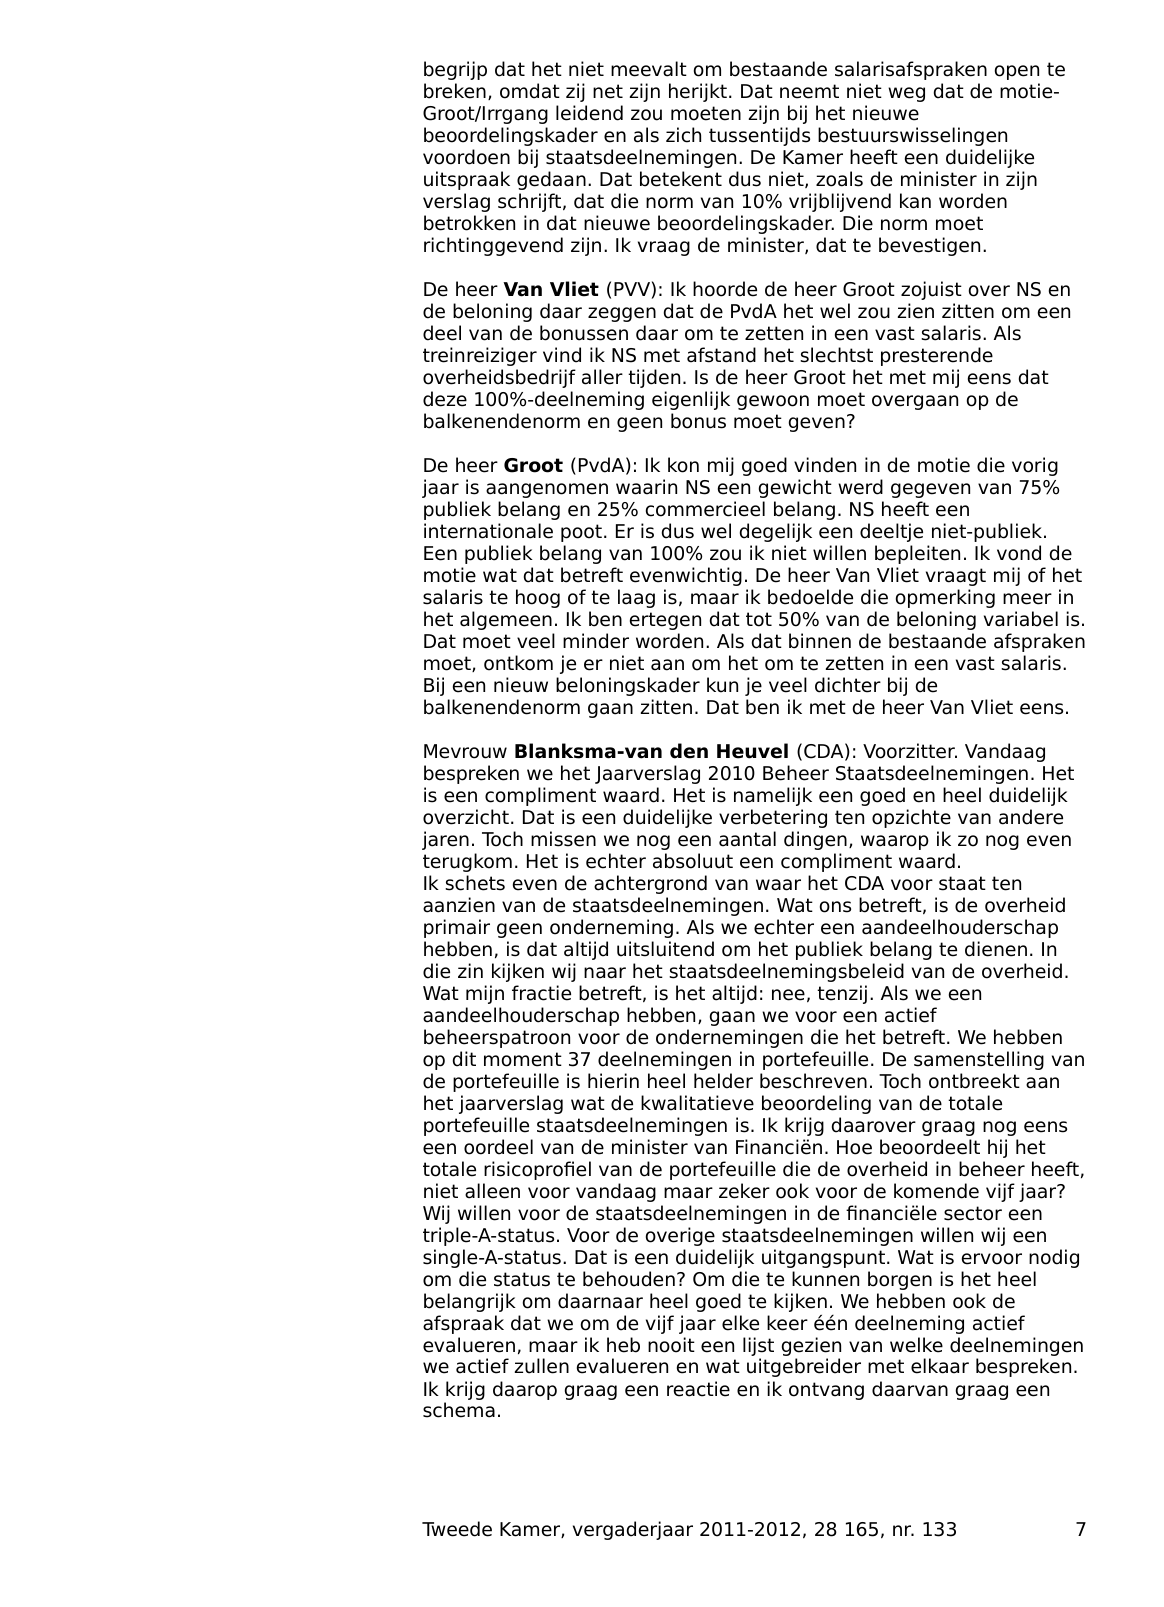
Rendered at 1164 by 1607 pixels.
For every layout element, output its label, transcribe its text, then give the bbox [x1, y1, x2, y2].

text De heer Groot (PvdA): Ik kon mij goed vinden in de motie die vorig jaar is aangenomen waarin NS een gewicht werd gegeven van 75% publiek belang en 25% commercieel belang. NS heeft een internationale poot. Er is dus wel degelijk een deeltje niet-publiek. Een publiek belang van 100% zou ik niet willen bepleiten. Ik vond de motie wat dat betreft evenwichtig. De heer Van Vliet vraagt mij of het salaris te hoog of te laag is, maar ik bedoelde die opmerking meer in het algemeen. Ik ben ertegen dat tot 50% van de beloning variabel is. Dat moet veel minder worden. Als dat binnen de bestaande afspraken moet, ontkom je er niet aan om het om te zetten in een vast salaris. Bij een nieuw beloningskader kun je veel dichter bij de balkenendenorm gaan zitten. Dat ben ik met de heer Van Vliet eens. [422, 455, 1087, 719]
text Mevrouw Blanksma-van den Heuvel (CDA): Voorzitter. Vandaag bespreken we het Jaarverslag 2010 Beheer Staatsdeelnemingen. Het is een compliment waard. Het is namelijk een goed en heel duidelijk overzicht. Dat is een duidelijke verbetering ten opzichte van andere jaren. Toch missen we nog een aantal dingen, waarop ik zo nog even terugkom. Het is echter absoluut een compliment waard. [422, 741, 1087, 873]
text begrijp dat het niet meevalt om bestaande salarisafspraken open te breken, omdat zij net zijn herijkt. Dat neemt niet weg dat de motie-Groot/Irrgang leidend zou moeten zijn bij het nieuwe beoordelingskader en als zich tussentijds bestuurswisselingen voordoen bij staatsdeelnemingen. De Kamer heeft een duidelijke uitspraak gedaan. Dat betekent dus niet, zoals de minister in zijn verslag schrijft, dat die norm van 10% vrijblijvend kan worden betrokken in dat nieuwe beoordelingskader. Die norm moet richtinggevend zijn. Ik vraag de minister, dat te bevestigen. [422, 59, 1087, 257]
text Ik schets even de achtergrond van waar het CDA voor staat ten aanzien van de staatsdeelnemingen. Wat ons betreft, is de overheid primair geen onderneming. Als we echter een aandeelhouderschap hebben, is dat altijd uitsluitend om het publiek belang te dienen. In die zin kijken wij naar het staatsdeelnemingsbeleid van de overheid. Wat mijn fractie betreft, is het altijd: nee, tenzij. Als we een aandeelhouderschap hebben, gaan we voor een actief beheerspatroon voor de ondernemingen die het betreft. We hebben op dit moment 37 deelnemingen in portefeuille. De samenstelling van de portefeuille is hierin heel helder beschreven. Toch ontbreekt aan het jaarverslag wat de kwalitatieve beoordeling van de totale portefeuille staatsdeelnemingen is. Ik krijg daarover graag nog eens een oordeel van de minister van Financiën. Hoe beoordeelt hij het totale risicoprofiel van de portefeuille die de overheid in beheer heeft, niet alleen voor vandaag maar zeker ook voor de komende vijf jaar? [422, 873, 1087, 1203]
text De heer Van Vliet (PVV): Ik hoorde de heer Groot zojuist over NS en de beloning daar zeggen dat de PvdA het wel zou zien zitten om een deel van de bonussen daar om te zetten in een vast salaris. Als treinreiziger vind ik NS met afstand het slechtst presterende overheidsbedrijf aller tijden. Is de heer Groot het met mij eens dat deze 100%-deelneming eigenlijk gewoon moet overgaan op de balkenendenorm en geen bonus moet geven? [422, 279, 1087, 433]
text Wij willen voor de staatsdeelnemingen in de financiële sector een triple-A-status. Voor de overige staatsdeelnemingen willen wij een single-A-status. Dat is een duidelijk uitgangspunt. Wat is ervoor nodig om die status te behouden? Om die te kunnen borgen is het heel belangrijk om daarnaar heel goed te kijken. We hebben ook de afspraak dat we om de vijf jaar elke keer één deelneming actief evalueren, maar ik heb nooit een lijst gezien van welke deelnemingen we actief zullen evalueren en wat uitgebreider met elkaar bespreken. Ik krijg daarop graag een reactie en ik ontvang daarvan graag een schema. [422, 1203, 1087, 1422]
